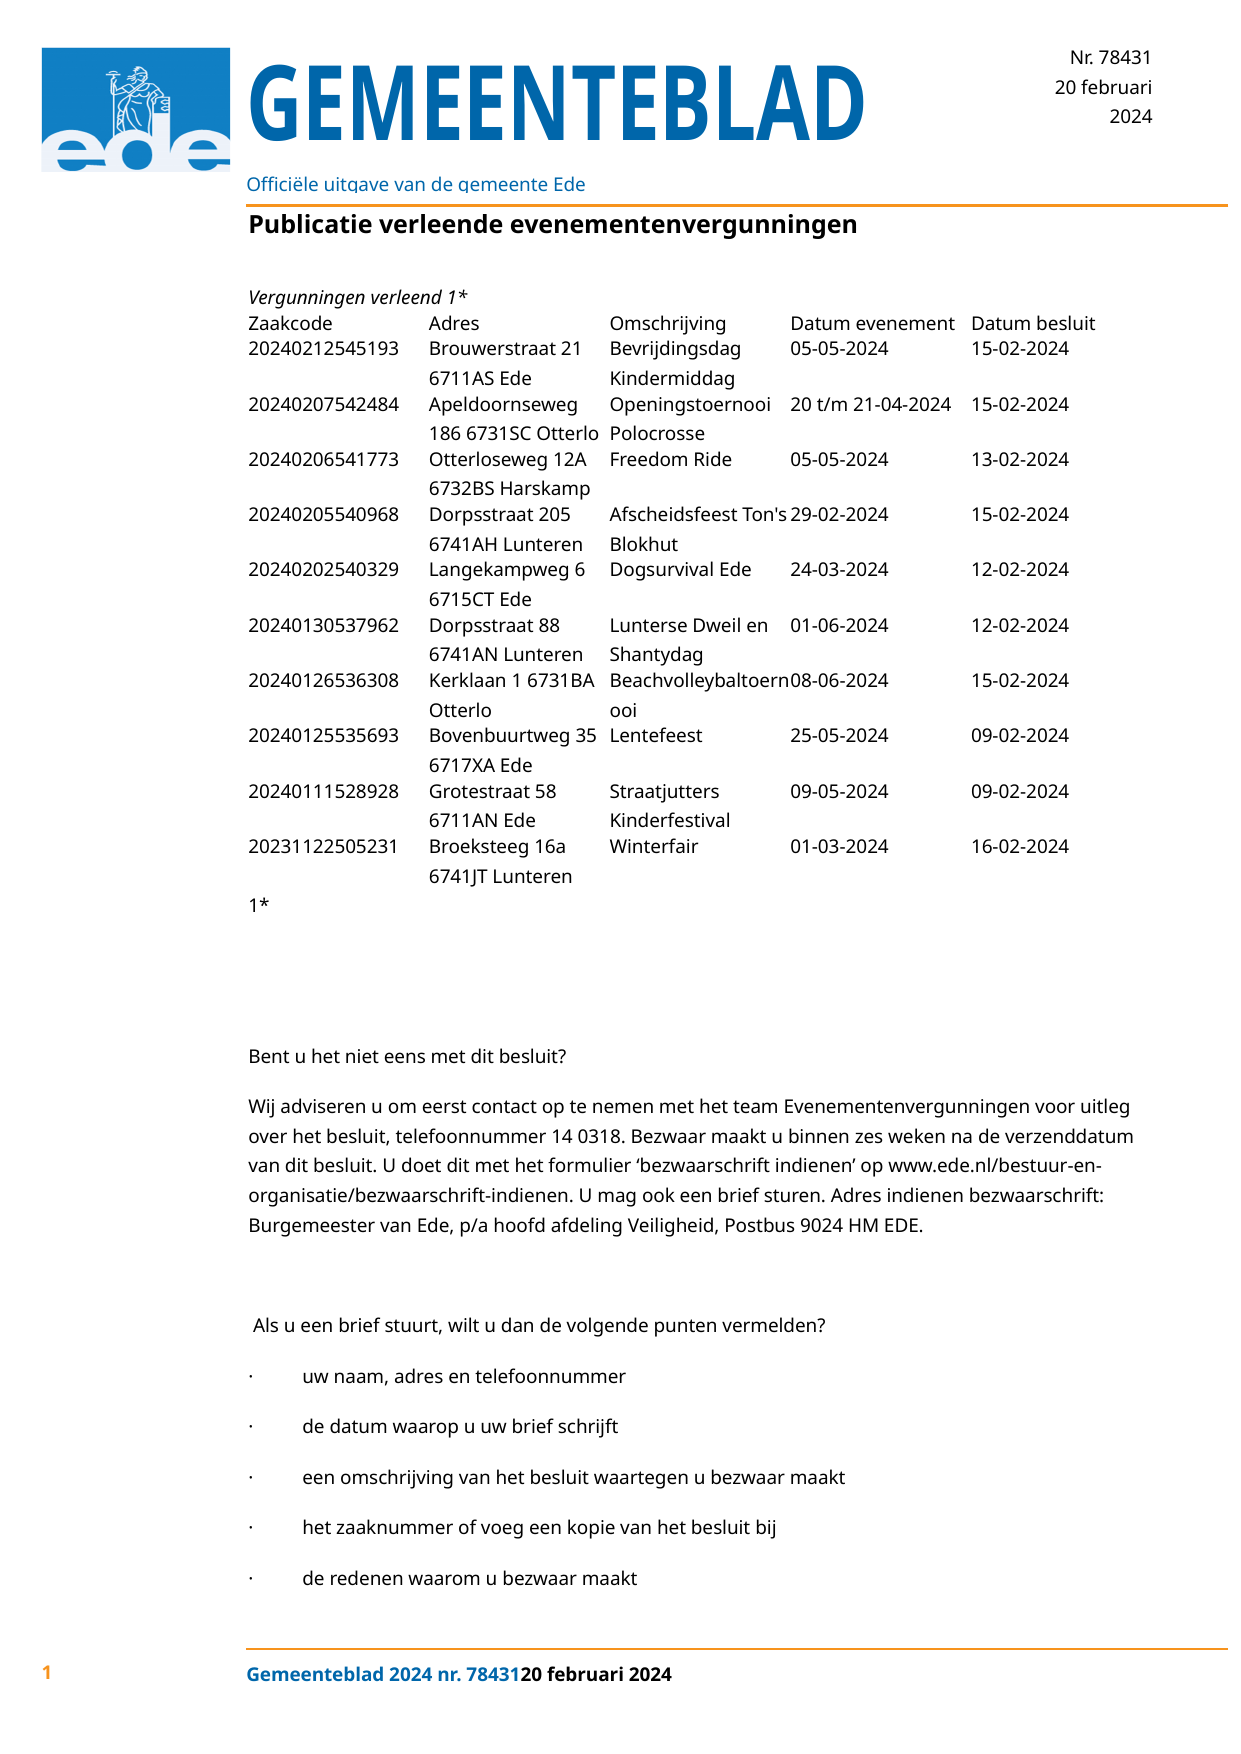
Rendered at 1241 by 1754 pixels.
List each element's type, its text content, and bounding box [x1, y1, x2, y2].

table_cell 20240212545193 [248, 335, 429, 391]
table_cell Openingstoernooi Polocrosse [609, 391, 790, 446]
table_cell 20240207542484 [248, 391, 429, 446]
text Bent u het niet eens met dit besluit? [248, 1043, 1152, 1069]
table_header Zaakcode [248, 310, 429, 335]
table_cell 20240205540968 [248, 501, 429, 557]
table_cell Dorpsstraat 205 6741AH Lunteren [429, 501, 609, 557]
table_cell 20 t/m 21-04-2024 [790, 391, 971, 446]
table_cell 20240111528928 [248, 778, 429, 833]
text Publicatie verleende evenementenvergunningen [248, 207, 1152, 241]
table_cell Grotestraat 58 6711AN Ede [429, 778, 609, 833]
table_cell 29-02-2024 [790, 501, 971, 557]
table_cell Afscheidsfeest Ton's Blokhut [609, 501, 790, 557]
table_cell Otterloseweg 12A 6732BS Harskamp [429, 446, 609, 501]
table_cell 16-02-2024 [971, 833, 1152, 888]
table_cell 13-02-2024 [971, 446, 1152, 501]
table_cell 09-02-2024 [971, 778, 1152, 833]
table_cell Apeldoornseweg 186 6731SC Otterlo [429, 391, 609, 446]
table_cell 20240130537962 [248, 612, 429, 667]
text · uw naam, adres en telefoonnummer [248, 1363, 1152, 1389]
text Vergunningen verleend 1* [248, 284, 1152, 309]
table_cell Lentefeest [609, 723, 790, 778]
table_cell 08-06-2024 [790, 667, 971, 723]
table_cell Dorpsstraat 88 6741AN Lunteren [429, 612, 609, 667]
table_cell 12-02-2024 [971, 612, 1152, 667]
table_cell 20240125535693 [248, 723, 429, 778]
table_cell 09-05-2024 [790, 778, 971, 833]
table_cell 24-03-2024 [790, 557, 971, 612]
text Als u een brief stuurt, wilt u dan de volgende punten vermelden? [248, 1313, 1152, 1338]
table_cell 01-03-2024 [790, 833, 971, 888]
table_cell Beachvolleybaltoernooi [609, 667, 790, 723]
table_cell 15-02-2024 [971, 335, 1152, 391]
table_cell Langekampweg 6 6715CT Ede [429, 557, 609, 612]
table_cell 20240202540329 [248, 557, 429, 612]
table_header Datum evenement [790, 310, 971, 335]
table_cell 05-05-2024 [790, 335, 971, 391]
table_cell Broeksteeg 16a 6741JT Lunteren [429, 833, 609, 888]
text 1* [248, 892, 1152, 917]
table_cell Bovenbuurtweg 35 6717XA Ede [429, 723, 609, 778]
table_cell Winterfair [609, 833, 790, 888]
table_header Datum besluit [971, 310, 1152, 335]
text · een omschrijving van het besluit waartegen u bezwaar maakt [248, 1464, 1152, 1489]
table_cell 20240126536308 [248, 667, 429, 723]
table_header Adres [429, 310, 609, 335]
picture [41, 47, 231, 172]
text Wij adviseren u om eerst contact op te nemen met het team Evenementenvergunningen voor uitleg over het besluit, telefoonnummer 14 0318. Bezwaar maakt u binnen zes weken na de verzenddatum van dit besluit. U doet dit met het formulier ‘bezwaarschrift indienen’ op www.ede.nl/bestuur-en-organisatie/bezwaarschrift-indienen. U mag ook een brief sturen. Adres indienen bezwaarschrift: Burgemeester van Ede, p/a hoofd afdeling Veiligheid, Postbus 9024 HM EDE. [248, 1093, 1152, 1237]
table_cell Kerklaan 1 6731BA Otterlo [429, 667, 609, 723]
table_cell Bevrijdingsdag Kindermiddag [609, 335, 790, 391]
table_cell 25-05-2024 [790, 723, 971, 778]
table_cell Freedom Ride [609, 446, 790, 501]
table_cell 15-02-2024 [971, 667, 1152, 723]
table_cell 20240206541773 [248, 446, 429, 501]
table_cell Brouwerstraat 21 6711AS Ede [429, 335, 609, 391]
text · de datum waarop u uw brief schrijft [248, 1413, 1152, 1439]
table_cell 09-02-2024 [971, 723, 1152, 778]
table_cell 15-02-2024 [971, 391, 1152, 446]
table_cell 20231122505231 [248, 833, 429, 888]
table_cell 15-02-2024 [971, 501, 1152, 557]
table_cell 01-06-2024 [790, 612, 971, 667]
table_cell Straatjutters Kinderfestival [609, 778, 790, 833]
table_header Omschrijving [609, 310, 790, 335]
table_cell Lunterse Dweil en Shantydag [609, 612, 790, 667]
table_cell 05-05-2024 [790, 446, 971, 501]
table_cell Dogsurvival Ede [609, 557, 790, 612]
text · het zaaknummer of voeg een kopie van het besluit bij [248, 1514, 1152, 1540]
text · de redenen waarom u bezwaar maakt [248, 1565, 1152, 1590]
table_cell 12-02-2024 [971, 557, 1152, 612]
